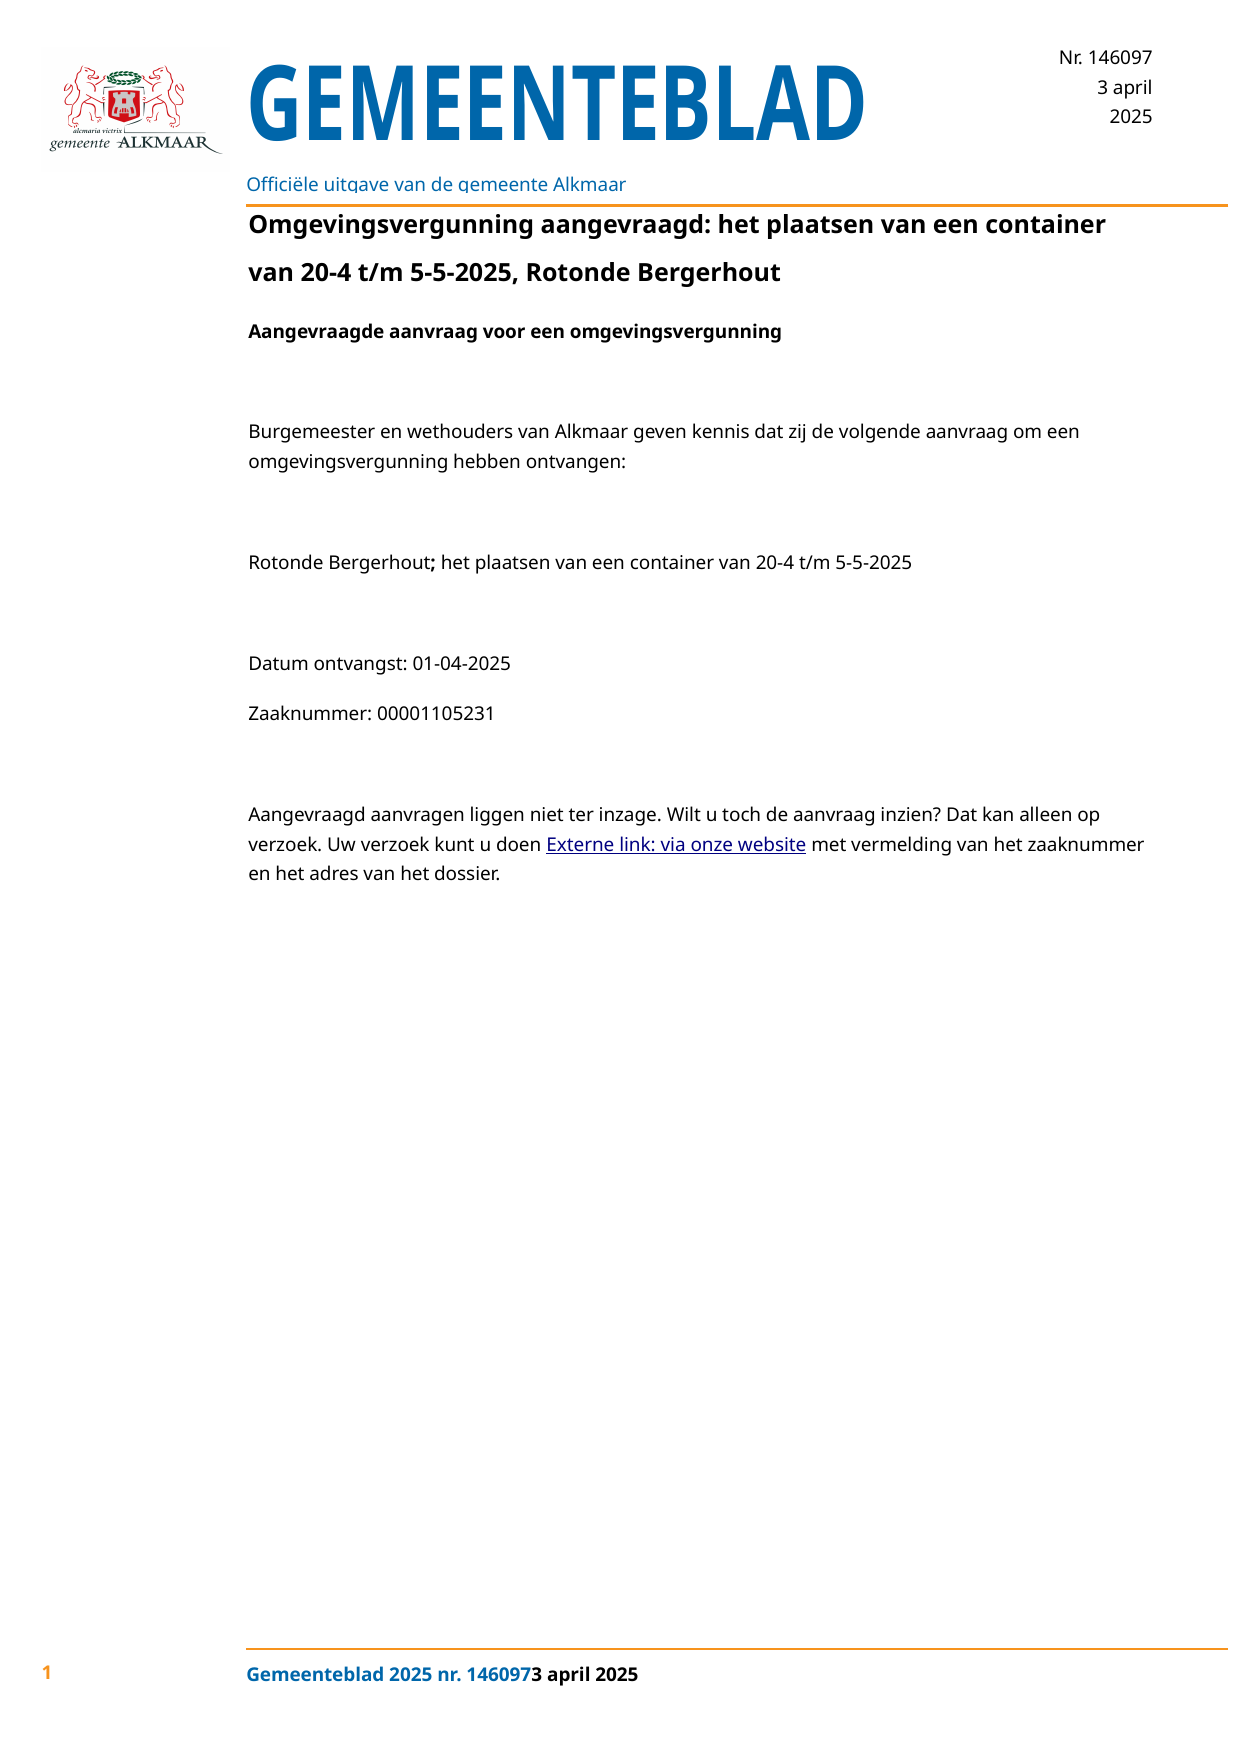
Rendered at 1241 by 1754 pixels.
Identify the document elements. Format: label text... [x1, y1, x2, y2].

picture [41, 47, 231, 172]
text Rotonde Bergerhout; het plaatsen van een container van 20-4 t/m 5-5-2025 [248, 549, 1152, 575]
text Aangevraagde aanvraag voor een omgevingsvergunning [248, 318, 1152, 344]
text Aangevraagd aanvragen liggen niet ter inzage. Wilt u toch de aanvraag inzien? Dat kan alleen op verzoek. Uw verzoek kunt u doen Externe link: via onze website met vermelding van het zaaknummer en het adres van het dossier. [248, 801, 1152, 886]
text Zaaknummer: 00001105231 [248, 700, 1152, 726]
text Burgemeester en wethouders van Alkmaar geven kennis dat zij de volgende aanvraag om een omgevingsvergunning hebben ontvangen: [248, 419, 1152, 474]
text Omgevingsvergunning aangevraagd: het plaatsen van een container van 20-4 t/m 5-5-2025, Rotonde Bergerhout [248, 207, 1152, 288]
text Datum ontvangst: 01-04-2025 [248, 650, 1152, 676]
